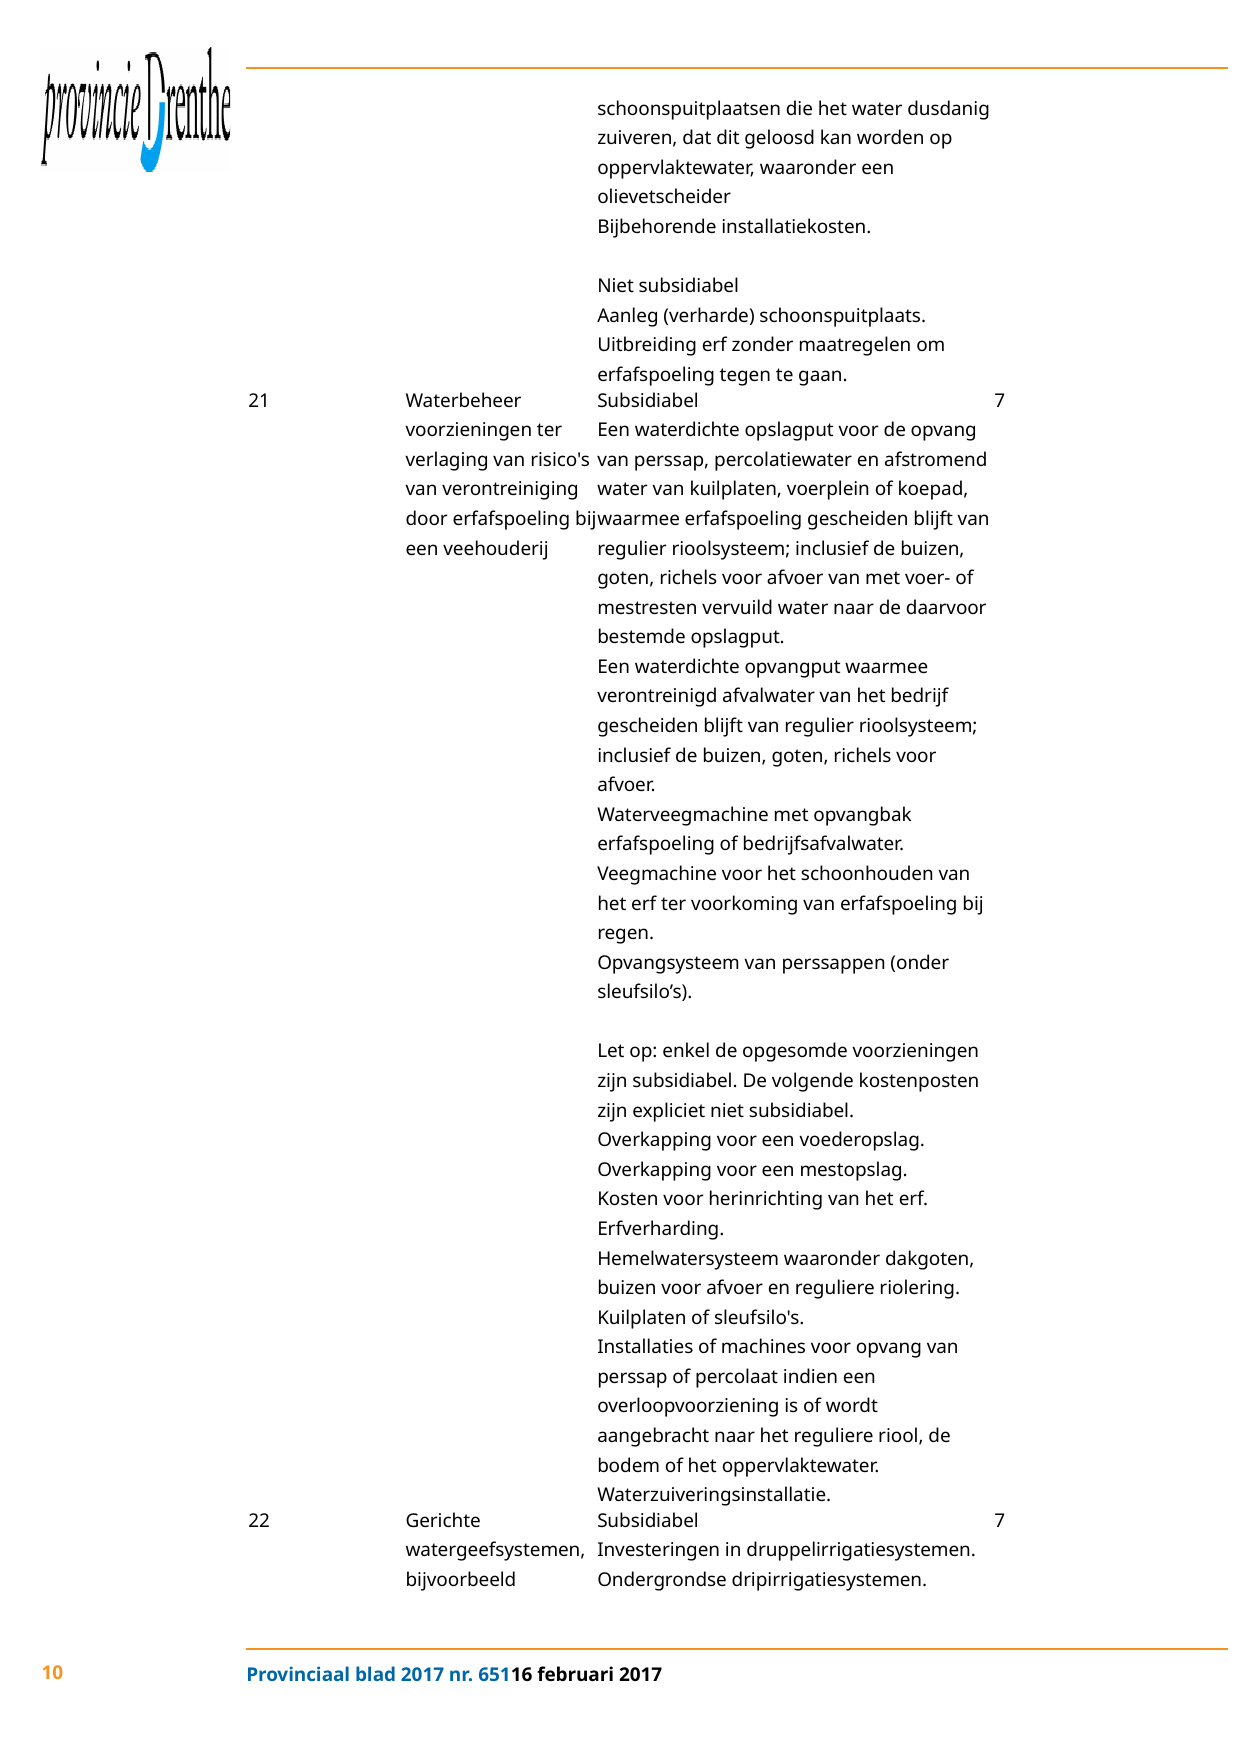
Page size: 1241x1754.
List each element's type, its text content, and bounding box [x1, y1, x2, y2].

table_cell [994, 95, 1152, 387]
table_cell Gerichte watergeefsystemen, bijvoorbeeld [405, 1507, 597, 1592]
table_cell [248, 95, 405, 387]
table_cell 22 [248, 1507, 405, 1592]
table_cell Subsidiabel Investeringen in druppelirrigatiesystemen. Ondergrondse dripirrigatiesystemen. [597, 1507, 994, 1592]
table_cell 7 [994, 1507, 1152, 1592]
table_cell schoonspuitplaatsen die het water dusdanig zuiveren, dat dit geloosd kan worden op oppervlaktewater, waaronder een olievetscheider Bijbehorende installatiekosten. Niet subsidiabel Aanleg (verharde) schoonspuitplaats. Uitbreiding erf zonder maatregelen om erfafspoeling tegen te gaan. [597, 95, 994, 387]
table_cell Waterbeheer voorzieningen ter verlaging van risico's van verontreiniging door erfafspoeling bij een veehouderij [405, 387, 597, 1507]
table_cell 7 [994, 387, 1152, 1507]
table_cell [405, 95, 597, 387]
table_cell 21 [248, 387, 405, 1507]
picture [41, 47, 231, 172]
table_cell Subsidiabel Een waterdichte opslagput voor de opvang van perssap, percolatiewater en afstromend water van kuilplaten, voerplein of koepad, waarmee erfafspoeling gescheiden blijft van regulier rioolsysteem; inclusief de buizen, goten, richels voor afvoer van met voer- of mestresten vervuild water naar de daarvoor bestemde opslagput. Een waterdichte opvangput waarmee verontreinigd afvalwater van het bedrijf gescheiden blijft van regulier rioolsysteem; inclusief de buizen, goten, richels voor afvoer. Waterveegmachine met opvangbak erfafspoeling of bedrijfsafvalwater. Veegmachine voor het schoonhouden van het erf ter voorkoming van erfafspoeling bij regen. Opvangsysteem van perssappen (onder sleufsilo’s). Let op: enkel de opgesomde voorzieningen zijn subsidiabel. De volgende kostenposten zijn expliciet niet subsidiabel. Overkapping voor een voederopslag. Overkapping voor een mestopslag. Kosten voor herinrichting van het erf. Erfverharding. Hemelwatersysteem waaronder dakgoten, buizen voor afvoer en reguliere riolering. Kuilplaten of sleufsilo's. Installaties of machines voor opvang van perssap of percolaat indien een overloopvoorziening is of wordt aangebracht naar het reguliere riool, de bodem of het oppervlaktewater. Waterzuiveringsinstallatie. [597, 387, 994, 1507]
